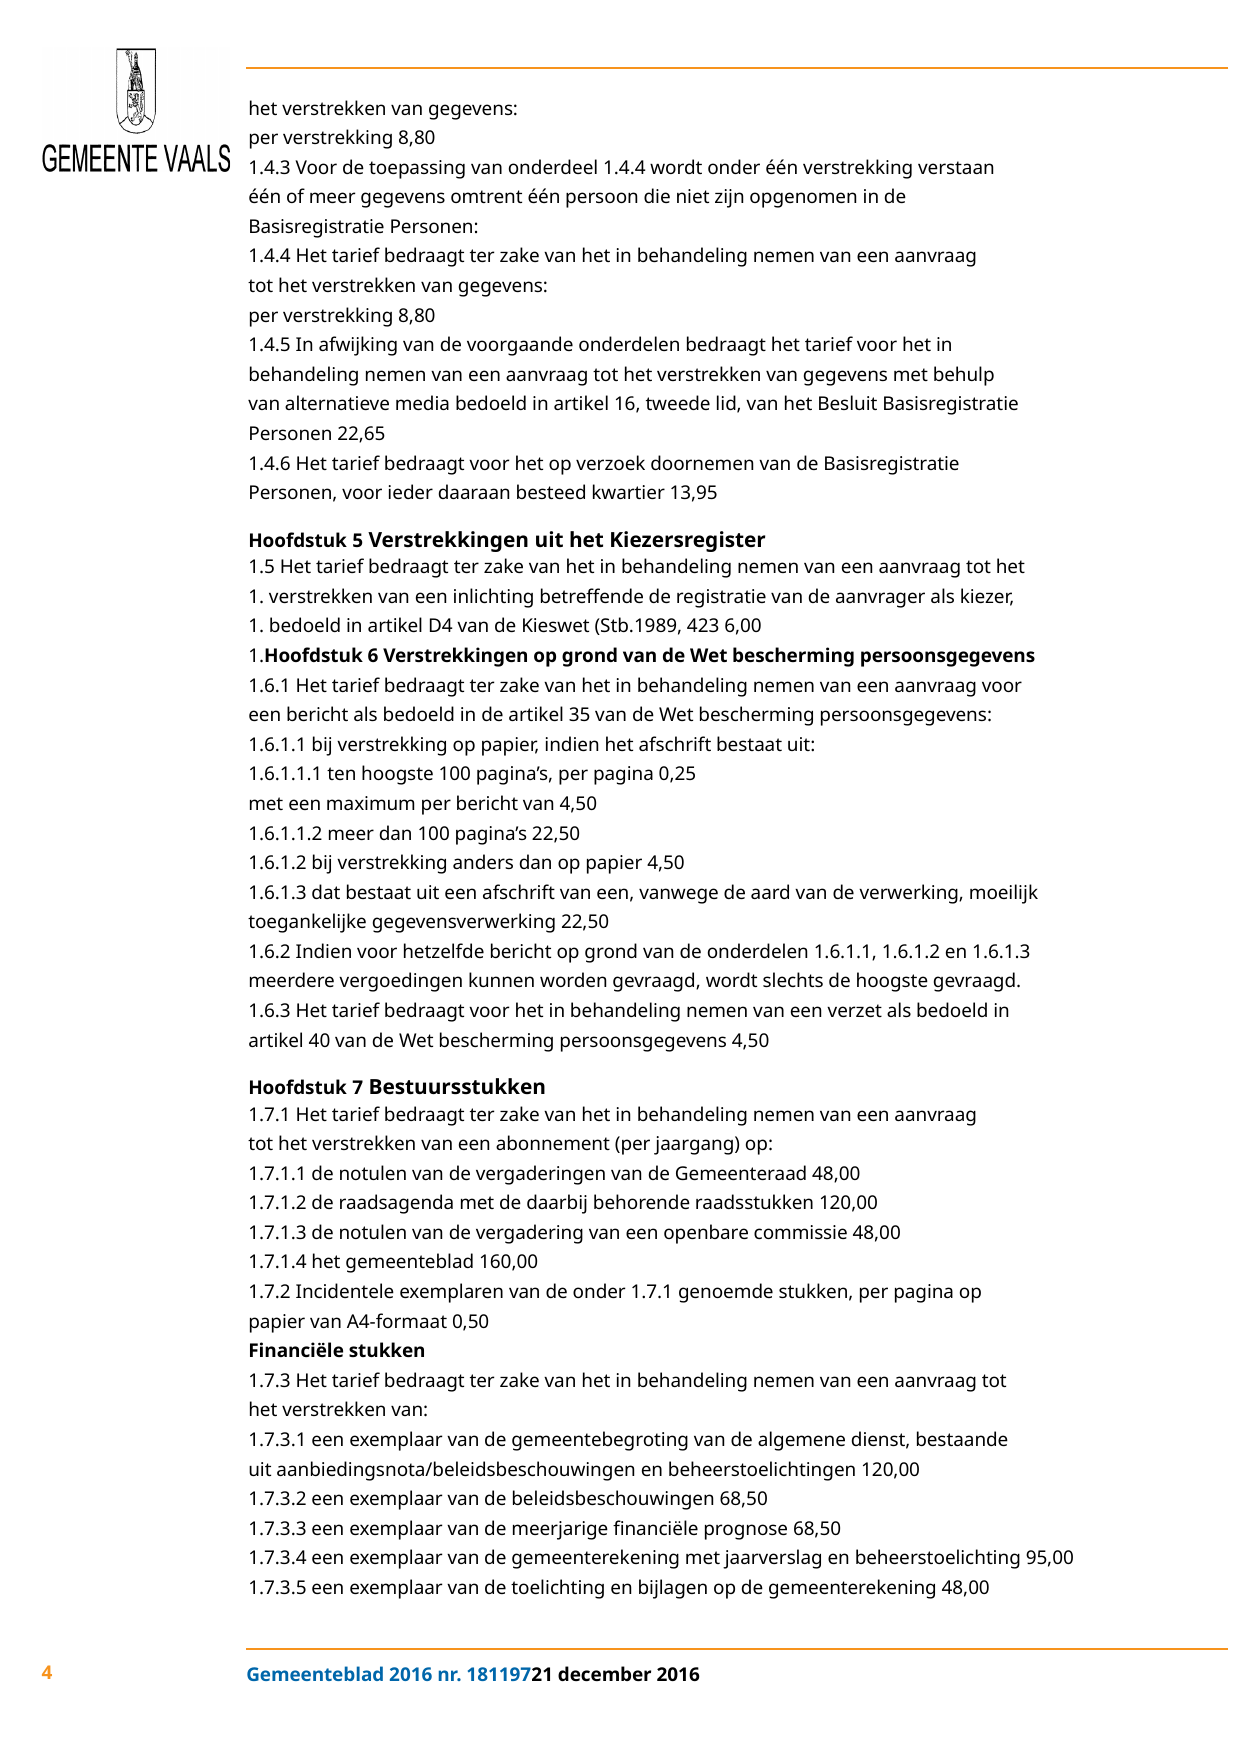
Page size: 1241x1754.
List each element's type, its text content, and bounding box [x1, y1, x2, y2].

text behandeling nemen van een aanvraag tot het verstrekken van gegevens met behulp [248, 361, 1152, 387]
text 1. verstrekken van een inlichting betreffende de registratie van de aanvrager als kiezer, [248, 583, 1152, 609]
text 1.7.1.3 de notulen van de vergadering van een openbare commissie 48,00 [248, 1219, 1152, 1245]
text van alternatieve media bedoeld in artikel 16, tweede lid, van het Besluit Basisregistratie [248, 391, 1152, 416]
text 1.7.1.1 de notulen van de vergaderingen van de Gemeenteraad 48,00 [248, 1160, 1152, 1186]
text papier van A4-formaat 0,50 [248, 1308, 1152, 1334]
text 1.7.3.2 een exemplaar van de beleidsbeschouwingen 68,50 [248, 1485, 1152, 1511]
text 1.7.1.2 de raadsagenda met de daarbij behorende raadsstukken 120,00 [248, 1189, 1152, 1215]
text één of meer gegevens omtrent één persoon die niet zijn opgenomen in de [248, 183, 1152, 209]
text meerdere vergoedingen kunnen worden gevraagd, wordt slechts de hoogste gevraagd. [248, 968, 1152, 993]
text 1. bedoeld in artikel D4 van de Kieswet (Stb.1989, 423 6,00 [248, 613, 1152, 638]
text 1.7.3.5 een exemplaar van de toelichting en bijlagen op de gemeenterekening 48,00 [248, 1574, 1152, 1600]
text 1.6.2 Indien voor hetzelfde bericht op grond van de onderdelen 1.6.1.1, 1.6.1.2 en 1.6.1.3 [248, 938, 1152, 964]
text 1.4.5 In afwijking van de voorgaande onderdelen bedraagt het tarief voor het in [248, 331, 1152, 357]
text per verstrekking 8,80 [248, 124, 1152, 150]
text 1.7.1.4 het gemeenteblad 160,00 [248, 1249, 1152, 1274]
text met een maximum per bericht van 4,50 [248, 790, 1152, 816]
text 1.7.1 Het tarief bedraagt ter zake van het in behandeling nemen van een aanvraag [248, 1101, 1152, 1127]
text 1.4.4 Het tarief bedraagt ter zake van het in behandeling nemen van een aanvraag [248, 243, 1152, 268]
text 1.6.3 Het tarief bedraagt voor het in behandeling nemen van een verzet als bedoeld in [248, 997, 1152, 1023]
text artikel 40 van de Wet bescherming persoonsgegevens 4,50 [248, 1027, 1152, 1052]
text 1.7.3.3 een exemplaar van de meerjarige financiële prognose 68,50 [248, 1515, 1152, 1541]
text 1.7.3.1 een exemplaar van de gemeentebegroting van de algemene dienst, bestaande [248, 1426, 1152, 1452]
text een bericht als bedoeld in de artikel 35 van de Wet bescherming persoonsgegevens: [248, 701, 1152, 727]
text 1.5 Het tarief bedraagt ter zake van het in behandeling nemen van een aanvraag tot het [248, 553, 1152, 579]
text Hoofdstuk 5 Verstrekkingen uit het Kiezersregister [248, 525, 1152, 553]
text Financiële stukken [248, 1337, 1152, 1363]
text Personen, voor ieder daaraan besteed kwartier 13,95 [248, 479, 1152, 505]
text 1.4.3 Voor de toepassing van onderdeel 1.4.4 wordt onder één verstrekking verstaan [248, 154, 1152, 180]
text per verstrekking 8,80 [248, 302, 1152, 328]
text tot het verstrekken van gegevens: [248, 272, 1152, 298]
text tot het verstrekken van een abonnement (per jaargang) op: [248, 1130, 1152, 1156]
text Personen 22,65 [248, 420, 1152, 446]
text 1.7.3.4 een exemplaar van de gemeenterekening met jaarverslag en beheerstoelichting 95,00 [248, 1544, 1152, 1570]
text 1.Hoofdstuk 6 Verstrekkingen op grond van de Wet bescherming persoonsgegevens [248, 642, 1152, 668]
picture [41, 47, 231, 172]
text 1.7.2 Incidentele exemplaren van de onder 1.7.1 genoemde stukken, per pagina op [248, 1278, 1152, 1304]
text het verstrekken van gegevens: [248, 95, 1152, 121]
text 1.4.6 Het tarief bedraagt voor het op verzoek doornemen van de Basisregistratie [248, 450, 1152, 476]
text 1.6.1.1.1 ten hoogste 100 pagina’s, per pagina 0,25 [248, 761, 1152, 786]
text 1.6.1 Het tarief bedraagt ter zake van het in behandeling nemen van een aanvraag voor [248, 672, 1152, 697]
text 1.6.1.1.2 meer dan 100 pagina’s 22,50 [248, 820, 1152, 845]
text uit aanbiedingsnota/beleidsbeschouwingen en beheerstoelichtingen 120,00 [248, 1456, 1152, 1482]
text 1.6.1.2 bij verstrekking anders dan op papier 4,50 [248, 849, 1152, 875]
text toegankelijke gegevensverwerking 22,50 [248, 908, 1152, 934]
text 1.7.3 Het tarief bedraagt ter zake van het in behandeling nemen van een aanvraag tot [248, 1367, 1152, 1393]
text Hoofdstuk 7 Bestuursstukken [248, 1072, 1152, 1101]
text 1.6.1.1 bij verstrekking op papier, indien het afschrift bestaat uit: [248, 731, 1152, 757]
text Basisregistratie Personen: [248, 213, 1152, 239]
text het verstrekken van: [248, 1397, 1152, 1422]
text 1.6.1.3 dat bestaat uit een afschrift van een, vanwege de aard van de verwerking, moeilijk [248, 879, 1152, 904]
